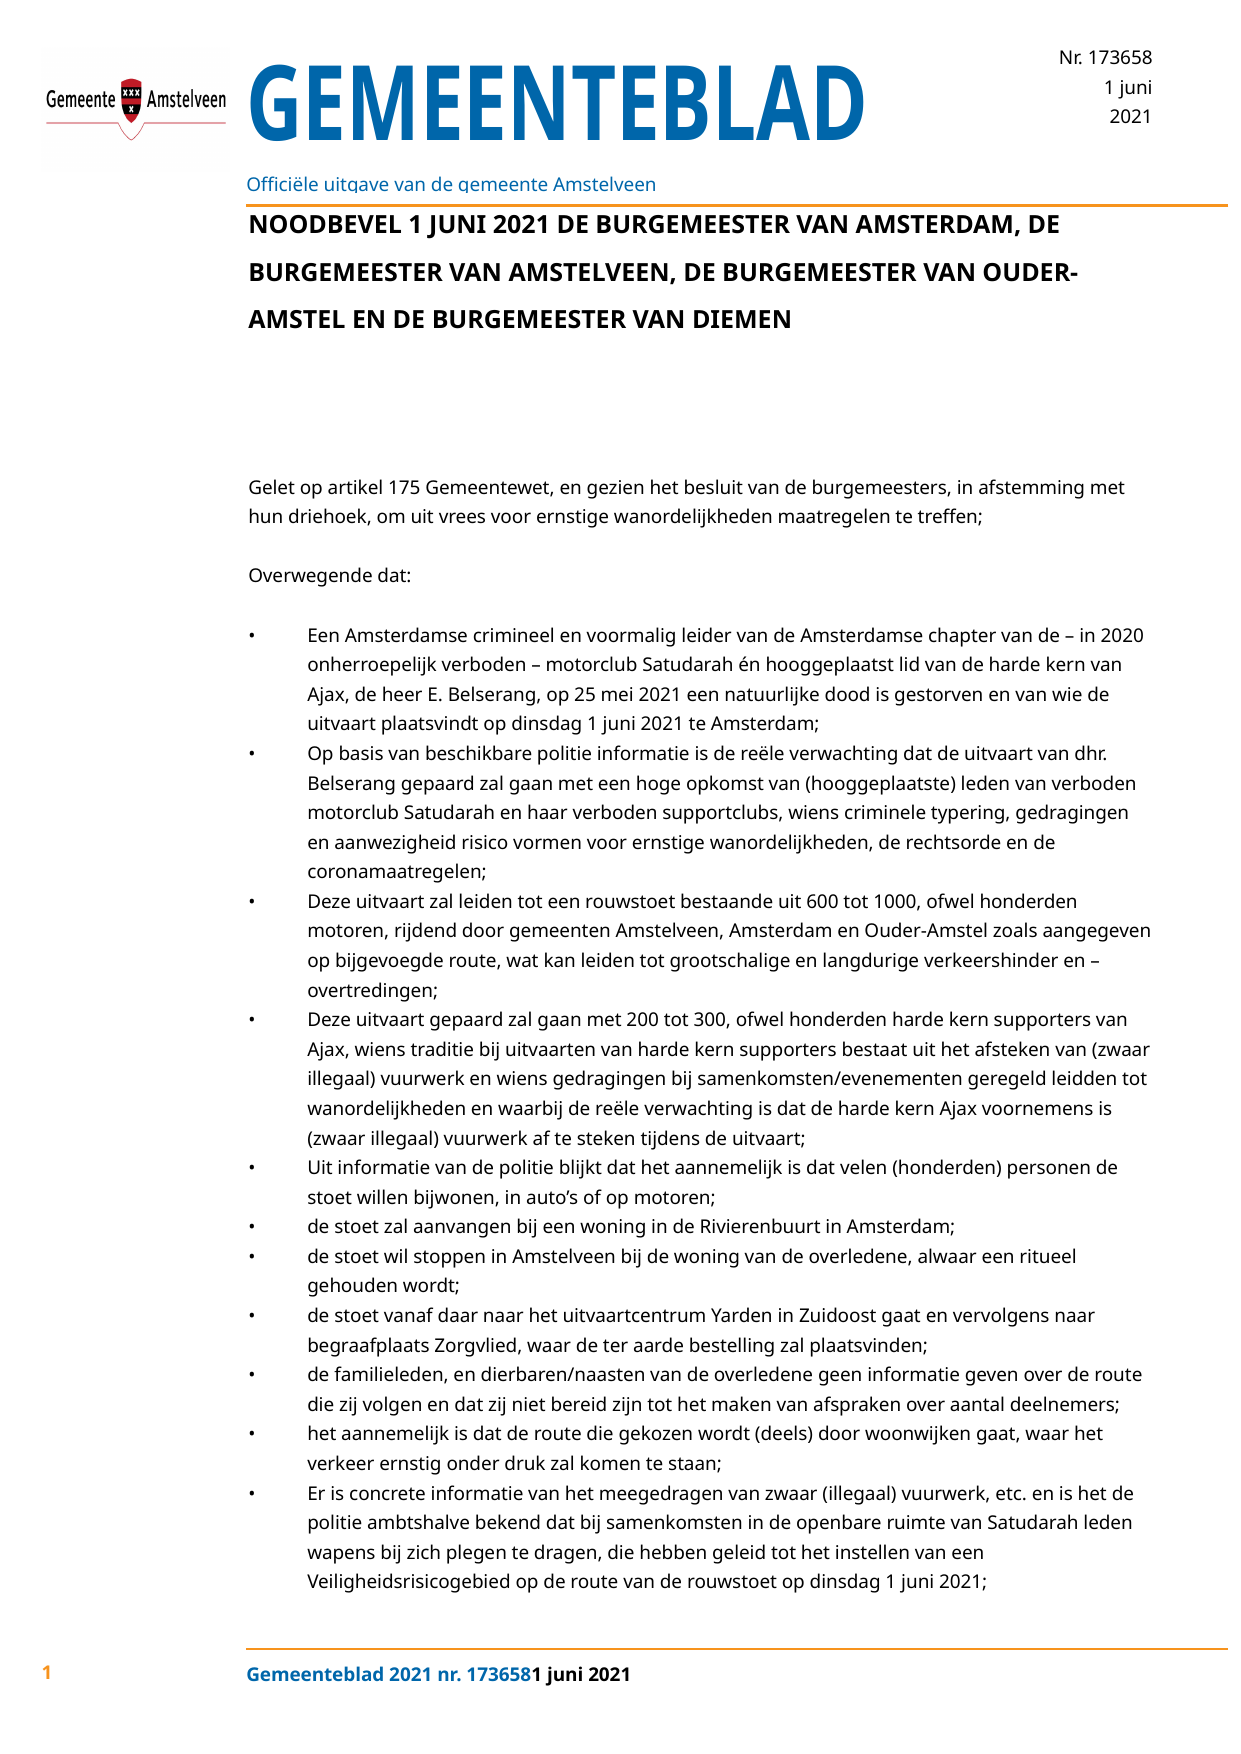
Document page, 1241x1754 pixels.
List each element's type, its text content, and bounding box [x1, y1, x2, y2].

list Een Amsterdamse crimineel en voormalig leider van de Amsterdamse chapter van de – in 2020 onherroepelijk verboden – motorclub Satudarah én hooggeplaatst lid van de harde kern van Ajax, de heer E. Belserang, op 25 mei 2021 een natuurlijke dood is gestorven en van wie de uitvaart plaatsvindt op dinsdag 1 juni 2021 te Amsterdam; [248, 622, 1152, 736]
text Overwegende dat: [248, 563, 1152, 588]
list Deze uitvaart gepaard zal gaan met 200 tot 300, ofwel honderden harde kern supporters van Ajax, wiens traditie bij uitvaarten van harde kern supporters bestaat uit het afsteken van (zwaar illegaal) vuurwerk en wiens gedragingen bij samenkomsten/evenementen geregeld leidden tot wanordelijkheden en waarbij de reële verwachting is dat de harde kern Ajax voornemens is (zwaar illegaal) vuurwerk af te steken tijdens de uitvaart; [248, 1006, 1152, 1151]
list de familieleden, en dierbaren/naasten van de overledene geen informatie geven over de route die zij volgen en dat zij niet bereid zijn tot het maken van afspraken over aantal deelnemers; [248, 1361, 1152, 1417]
list Op basis van beschikbare politie informatie is de reële verwachting dat de uitvaart van dhr. Belserang gepaard zal gaan met een hoge opkomst van (hooggeplaatste) leden van verboden motorclub Satudarah en haar verboden supportclubs, wiens criminele typering, gedragingen en aanwezigheid risico vormen voor ernstige wanordelijkheden, de rechtsorde en de coronamaatregelen; [248, 740, 1152, 884]
list de stoet vanaf daar naar het uitvaartcentrum Yarden in Zuidoost gaat en vervolgens naar begraafplaats Zorgvlied, waar de ter aarde bestelling zal plaatsvinden; [248, 1302, 1152, 1358]
list Deze uitvaart zal leiden tot een rouwstoet bestaande uit 600 tot 1000, ofwel honderden motoren, rijdend door gemeenten Amstelveen, Amsterdam en Ouder-Amstel zoals aangegeven op bijgevoegde route, wat kan leiden tot grootschalige en langdurige verkeershinder en –overtredingen; [248, 888, 1152, 1003]
picture [41, 47, 231, 172]
list de stoet zal aanvangen bij een woning in de Rivierenbuurt in Amsterdam; [248, 1213, 1152, 1239]
list Er is concrete informatie van het meegedragen van zwaar (illegaal) vuurwerk, etc. en is het de politie ambtshalve bekend dat bij samenkomsten in de openbare ruimte van Satudarah leden wapens bij zich plegen te dragen, die hebben geleid tot het instellen van een Veiligheidsrisicogebied op de route van de rouwstoet op dinsdag 1 juni 2021; [248, 1480, 1152, 1594]
list het aannemelijk is dat de route die gekozen wordt (deels) door woonwijken gaat, waar het verkeer ernstig onder druk zal komen te staan; [248, 1421, 1152, 1476]
text NOODBEVEL 1 JUNI 2021 DE BURGEMEESTER VAN AMSTERDAM, DE BURGEMEESTER VAN AMSTELVEEN, DE BURGEMEESTER VAN OUDER-AMSTEL EN DE BURGEMEESTER VAN DIEMEN [248, 207, 1152, 336]
text Gelet op artikel 175 Gemeentewet, en gezien het besluit van de burgemeesters, in afstemming met hun driehoek, om uit vrees voor ernstige wanordelijkheden maatregelen te treffen; [248, 474, 1152, 529]
list de stoet wil stoppen in Amstelveen bij de woning van de overledene, alwaar een ritueel gehouden wordt; [248, 1243, 1152, 1298]
list Uit informatie van de politie blijkt dat het aannemelijk is dat velen (honderden) personen de stoet willen bijwonen, in auto’s of op motoren; [248, 1154, 1152, 1210]
